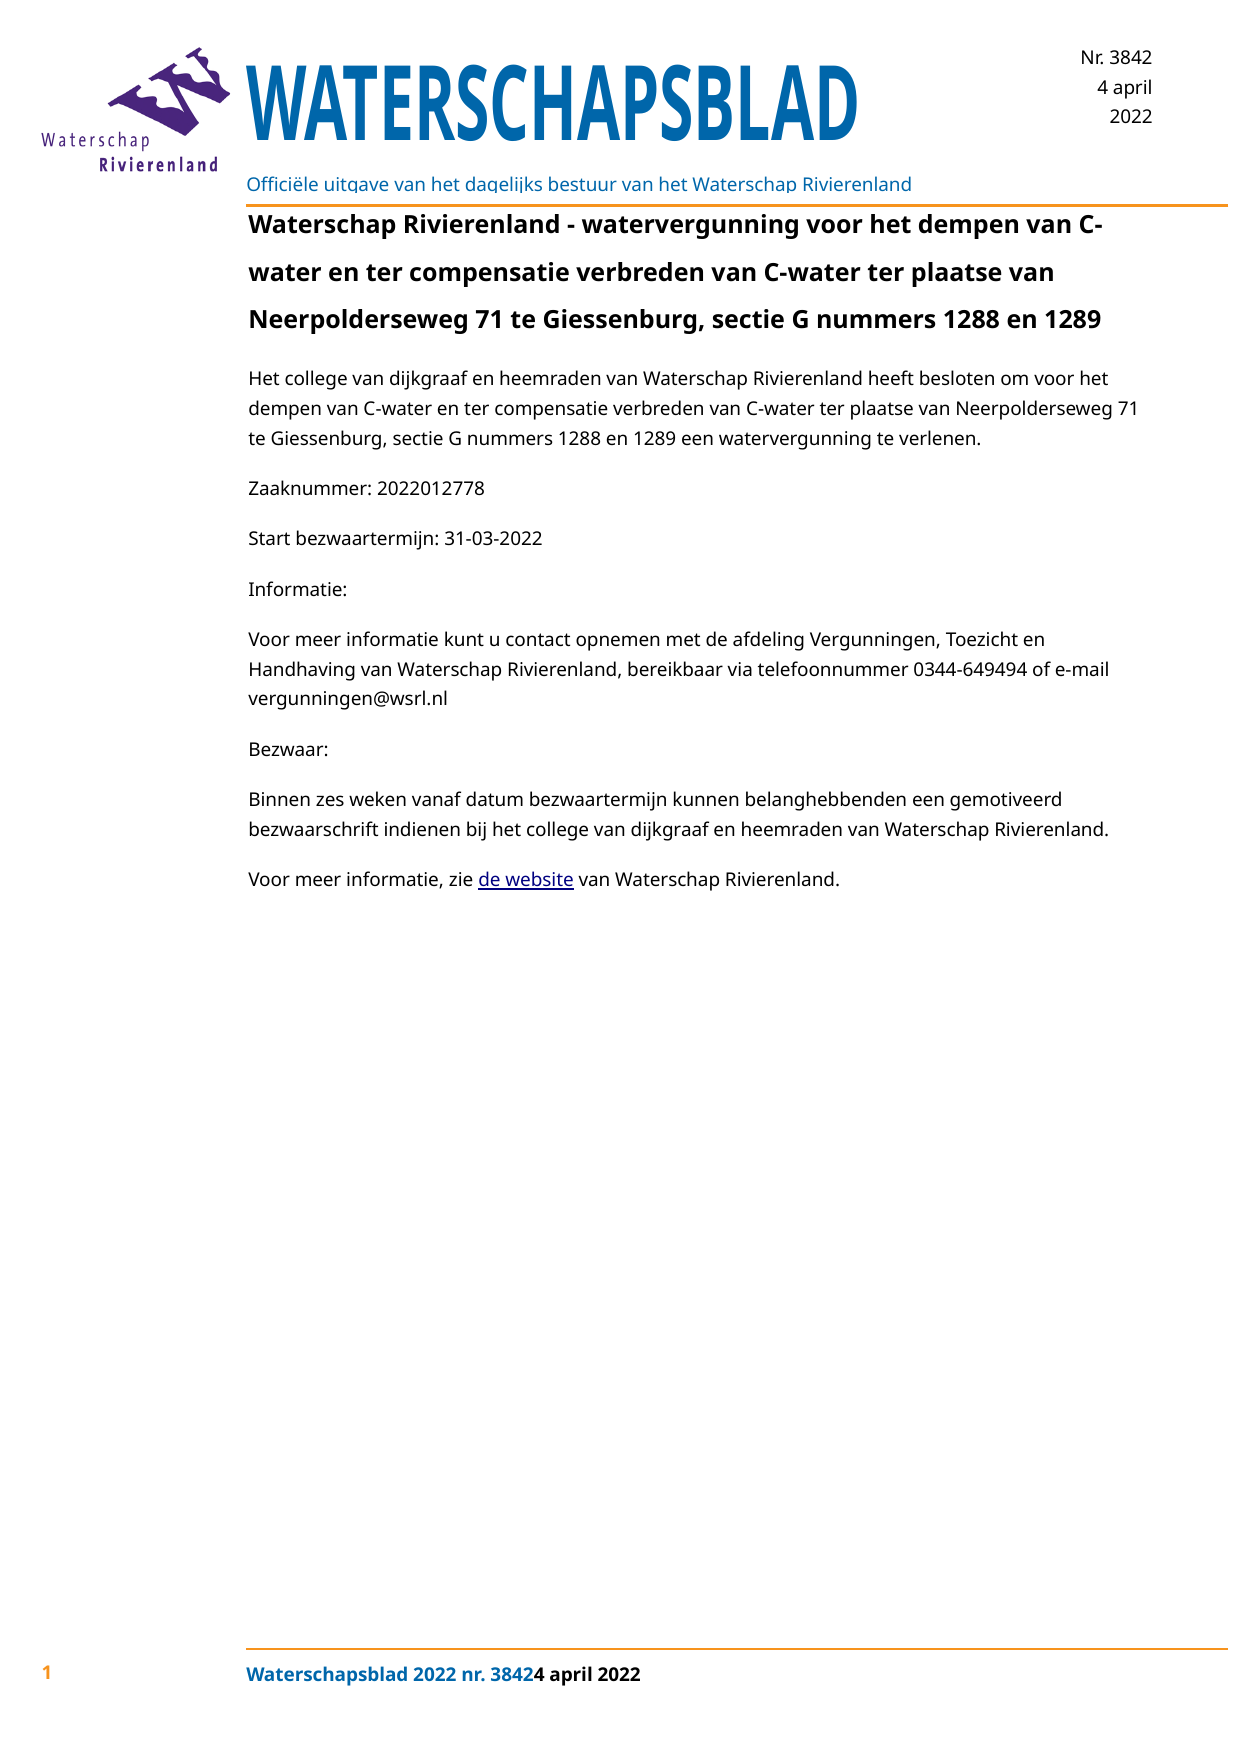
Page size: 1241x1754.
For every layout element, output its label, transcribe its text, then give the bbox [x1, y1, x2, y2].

text Zaaknummer: 2022012778 [248, 475, 1152, 501]
picture [41, 47, 231, 172]
text Voor meer informatie, zie de website van Waterschap Rivierenland. [248, 866, 1152, 892]
text Voor meer informatie kunt u contact opnemen met de afdeling Vergunningen, Toezicht en Handhaving van Waterschap Rivierenland, bereikbaar via telefoonnummer 0344-649494 of e-mail vergunningen@wsrl.nl [248, 626, 1152, 711]
text Start bezwaartermijn: 31-03-2022 [248, 526, 1152, 551]
text Waterschap Rivierenland - watervergunning voor het dempen van C-water en ter compensatie verbreden van C-water ter plaatse van Neerpolderseweg 71 te Giessenburg, sectie G nummers 1288 en 1289 [248, 207, 1152, 336]
text Binnen zes weken vanaf datum bezwaartermijn kunnen belanghebbenden een gemotiveerd bezwaarschrift indienen bij het college van dijkgraaf en heemraden van Waterschap Rivierenland. [248, 786, 1152, 842]
text Bezwaar: [248, 736, 1152, 762]
text Informatie: [248, 576, 1152, 602]
text Het college van dijkgraaf en heemraden van Waterschap Rivierenland heeft besloten om voor het dempen van C-water en ter compensatie verbreden van C-water ter plaatse van Neerpolderseweg 71 te Giessenburg, sectie G nummers 1288 en 1289 een watervergunning te verlenen. [248, 366, 1152, 450]
